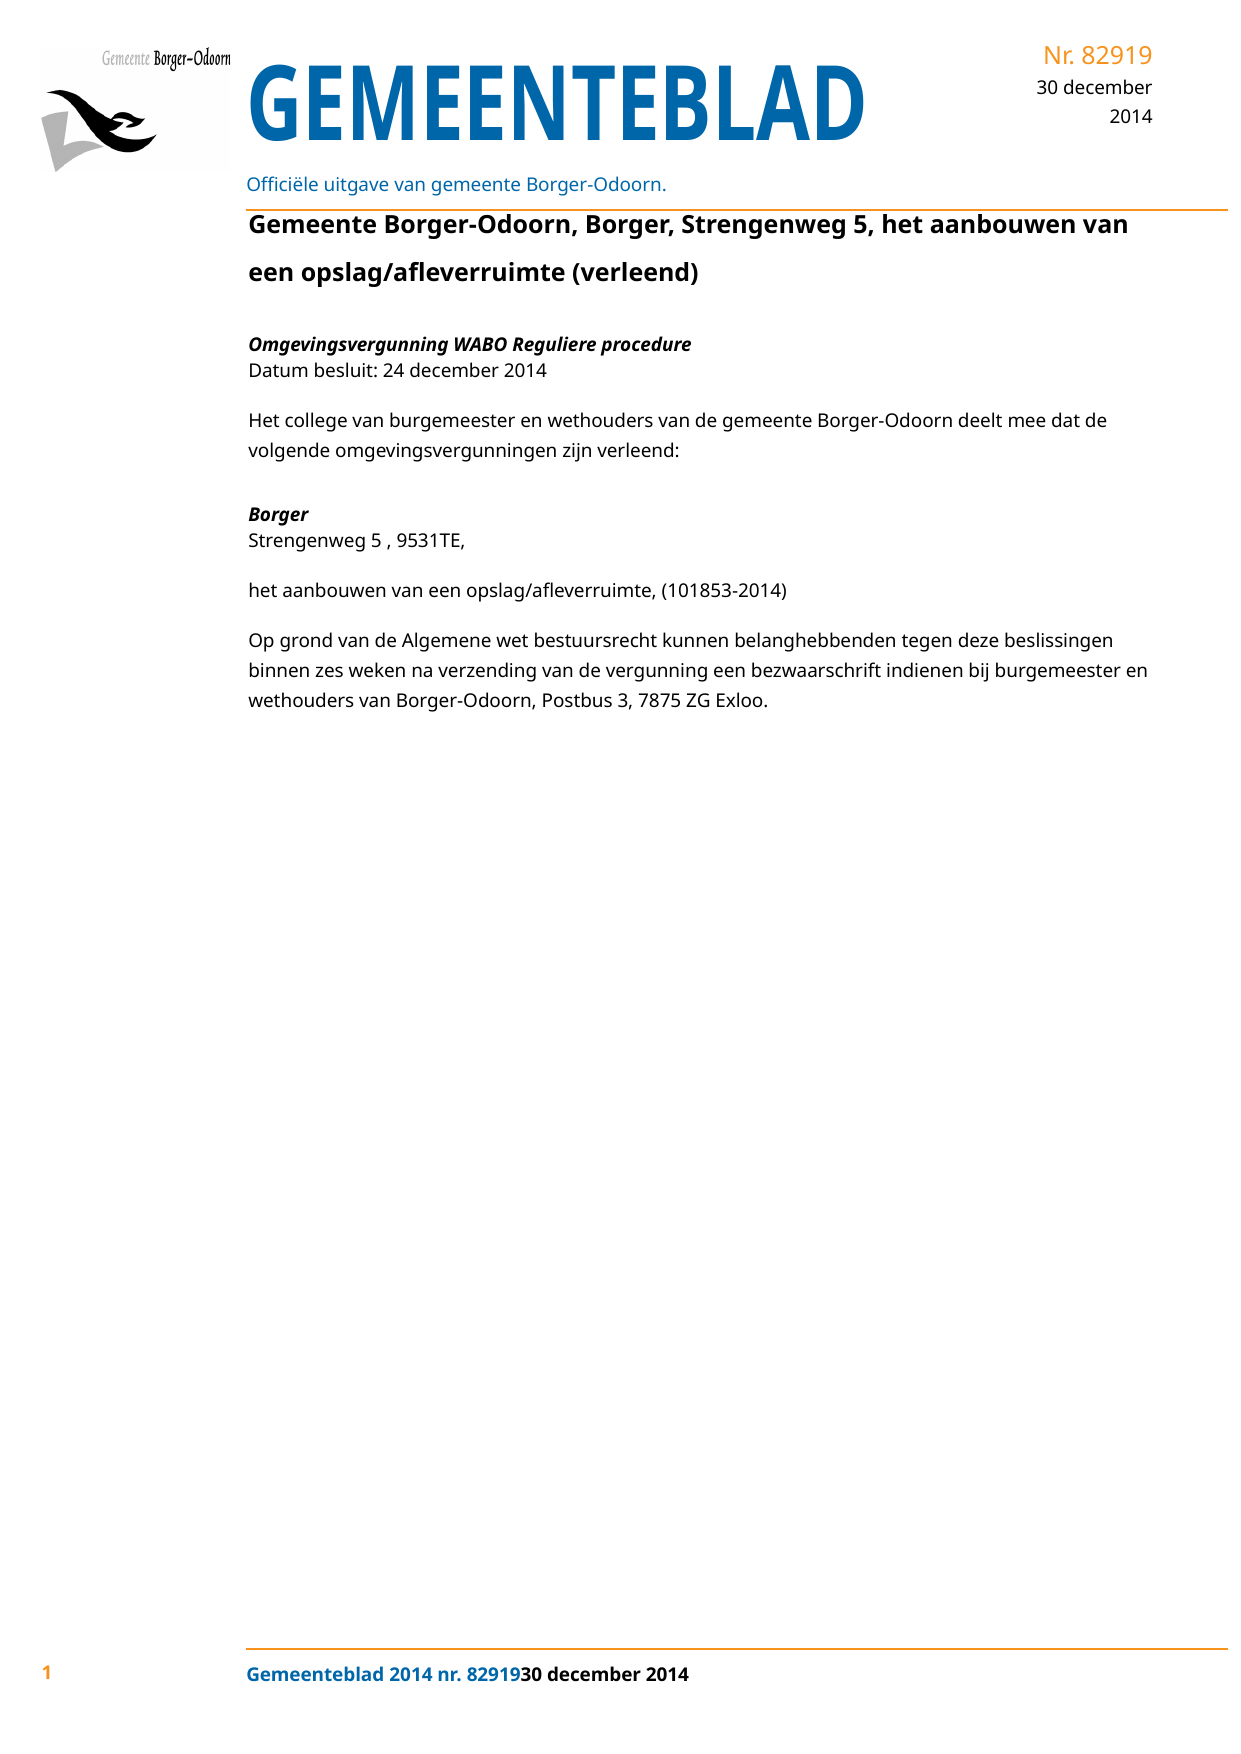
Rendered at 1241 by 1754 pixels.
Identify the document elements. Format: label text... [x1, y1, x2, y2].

text Strengenweg 5 , 9531TE, [248, 527, 1152, 553]
text Gemeente Borger-Odoorn, Borger, Strengenweg 5, het aanbouwen van een opslag/afleverruimte (verleend) [248, 211, 1152, 288]
text het aanbouwen van een opslag/afleverruimte, (101853-2014) [248, 577, 1152, 603]
text Op grond van de Algemene wet bestuursrecht kunnen belanghebbenden tegen deze beslissingen binnen zes weken na verzending van de vergunning een bezwaarschrift indienen bij burgemeester en wethouders van Borger-Odoorn, Postbus 3, 7875 ZG Exloo. [248, 628, 1152, 713]
text Datum besluit: 24 december 2014 [248, 357, 1152, 383]
text Omgevingsvergunning WABO Reguliere procedure [248, 331, 1152, 357]
text Borger [248, 501, 1152, 527]
picture [41, 47, 231, 172]
text Het college van burgemeester en wethouders van de gemeente Borger-Odoorn deelt mee dat de volgende omgevingsvergunningen zijn verleend: [248, 408, 1152, 463]
